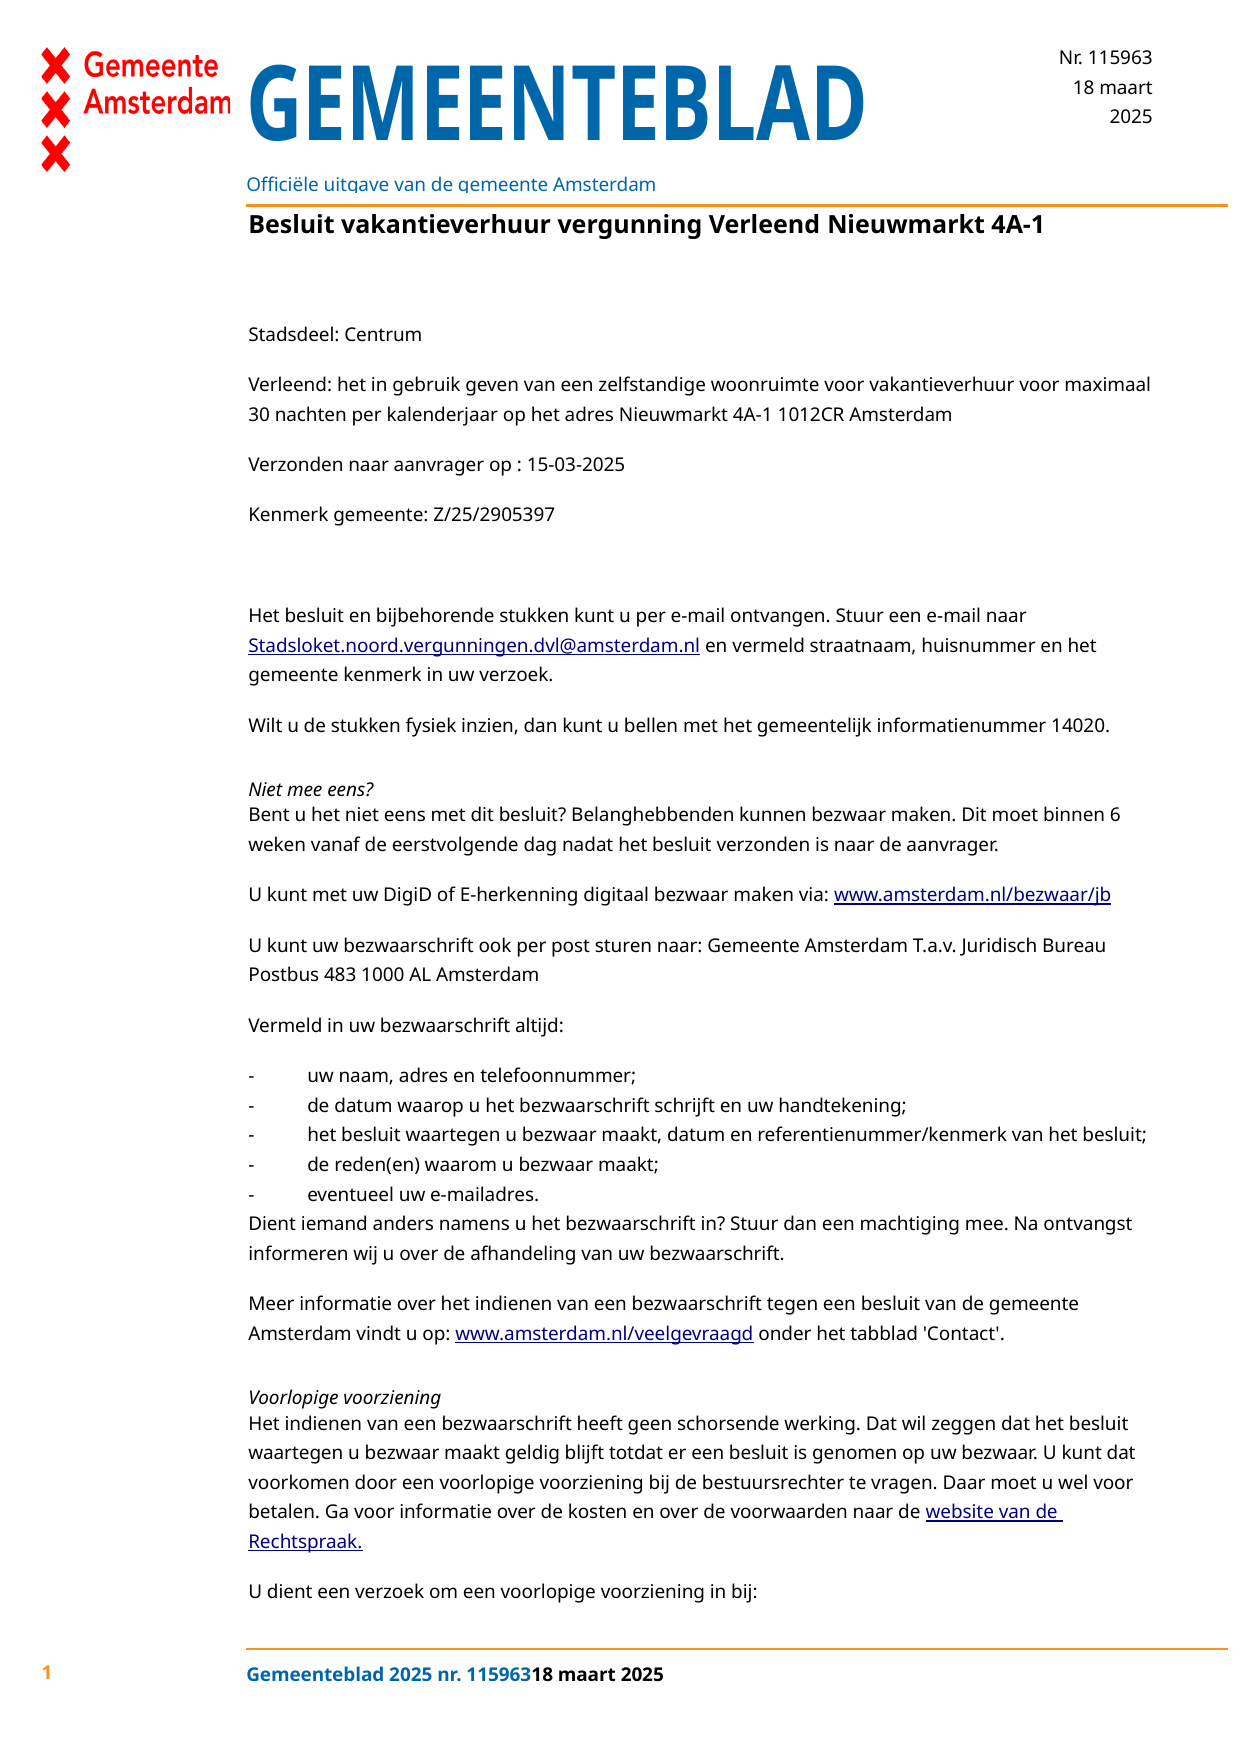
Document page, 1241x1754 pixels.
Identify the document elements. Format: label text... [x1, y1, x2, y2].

list eventueel uw e-mailadres. [248, 1181, 1152, 1207]
list het besluit waartegen u bezwaar maakt, datum en referentienummer/kenmerk van het besluit; [248, 1122, 1152, 1147]
text Besluit vakantieverhuur vergunning Verleend Nieuwmarkt 4A-1 [248, 207, 1152, 241]
text Verleend: het in gebruik geven van een zelfstandige woonruimte voor vakantieverhuur voor maximaal 30 nachten per kalenderjaar op het adres Nieuwmarkt 4A-1 1012CR Amsterdam [248, 371, 1152, 426]
text Niet mee eens? [248, 776, 1152, 802]
text Kenmerk gemeente: Z/25/2905397 [248, 502, 1152, 527]
text Het besluit en bijbehorende stukken kunt u per e-mail ontvangen. Stuur een e-mail naar Stadsloket.noord.vergunningen.dvl@amsterdam.nl en vermeld straatnaam, huisnummer en het gemeente kenmerk in uw verzoek. [248, 602, 1152, 687]
picture [41, 47, 231, 172]
text U kunt met uw DigiD of E-herkenning digitaal bezwaar maken via: www.amsterdam.nl/bezwaar/jb [248, 882, 1152, 907]
text U kunt uw bezwaarschrift ook per post sturen naar: Gemeente Amsterdam T.a.v. Juridisch Bureau Postbus 483 1000 AL Amsterdam [248, 932, 1152, 987]
text Verzonden naar aanvrager op : 15-03-2025 [248, 451, 1152, 477]
text Het indienen van een bezwaarschrift heeft geen schorsende werking. Dat wil zeggen dat het besluit waartegen u bezwaar maakt geldig blijft totdat er een besluit is genomen op uw bezwaar. U kunt dat voorkomen door een voorlopige voorziening bij de bestuursrechter te vragen. Daar moet u wel voor betalen. Ga voor informatie over de kosten en over de voorwaarden naar de website van de Rechtspraak. [248, 1410, 1152, 1554]
list de datum waarop u het bezwaarschrift schrijft en uw handtekening; [248, 1092, 1152, 1118]
text Meer informatie over het indienen van een bezwaarschrift tegen een besluit van de gemeente Amsterdam vindt u op: www.amsterdam.nl/veelgevraagd onder het tabblad 'Contact'. [248, 1290, 1152, 1346]
text Stadsdeel: Centrum [248, 321, 1152, 346]
text Bent u het niet eens met dit besluit? Belanghebbenden kunnen bezwaar maken. Dit moet binnen 6 weken vanaf de eerstvolgende dag nadat het besluit verzonden is naar de aanvrager. [248, 802, 1152, 857]
list uw naam, adres en telefoonnummer; [248, 1062, 1152, 1088]
text Voorlopige voorziening [248, 1384, 1152, 1410]
text Vermeld in uw bezwaarschrift altijd: [248, 1012, 1152, 1038]
text Dient iemand anders namens u het bezwaarschrift in? Stuur dan een machtiging mee. Na ontvangst informeren wij u over de afhandeling van uw bezwaarschrift. [248, 1210, 1152, 1266]
text U dient een verzoek om een voorlopige voorziening in bij: [248, 1578, 1152, 1604]
list de reden(en) waarom u bezwaar maakt; [248, 1151, 1152, 1177]
text Wilt u de stukken fysiek inzien, dan kunt u bellen met het gemeentelijk informatienummer 14020. [248, 712, 1152, 738]
